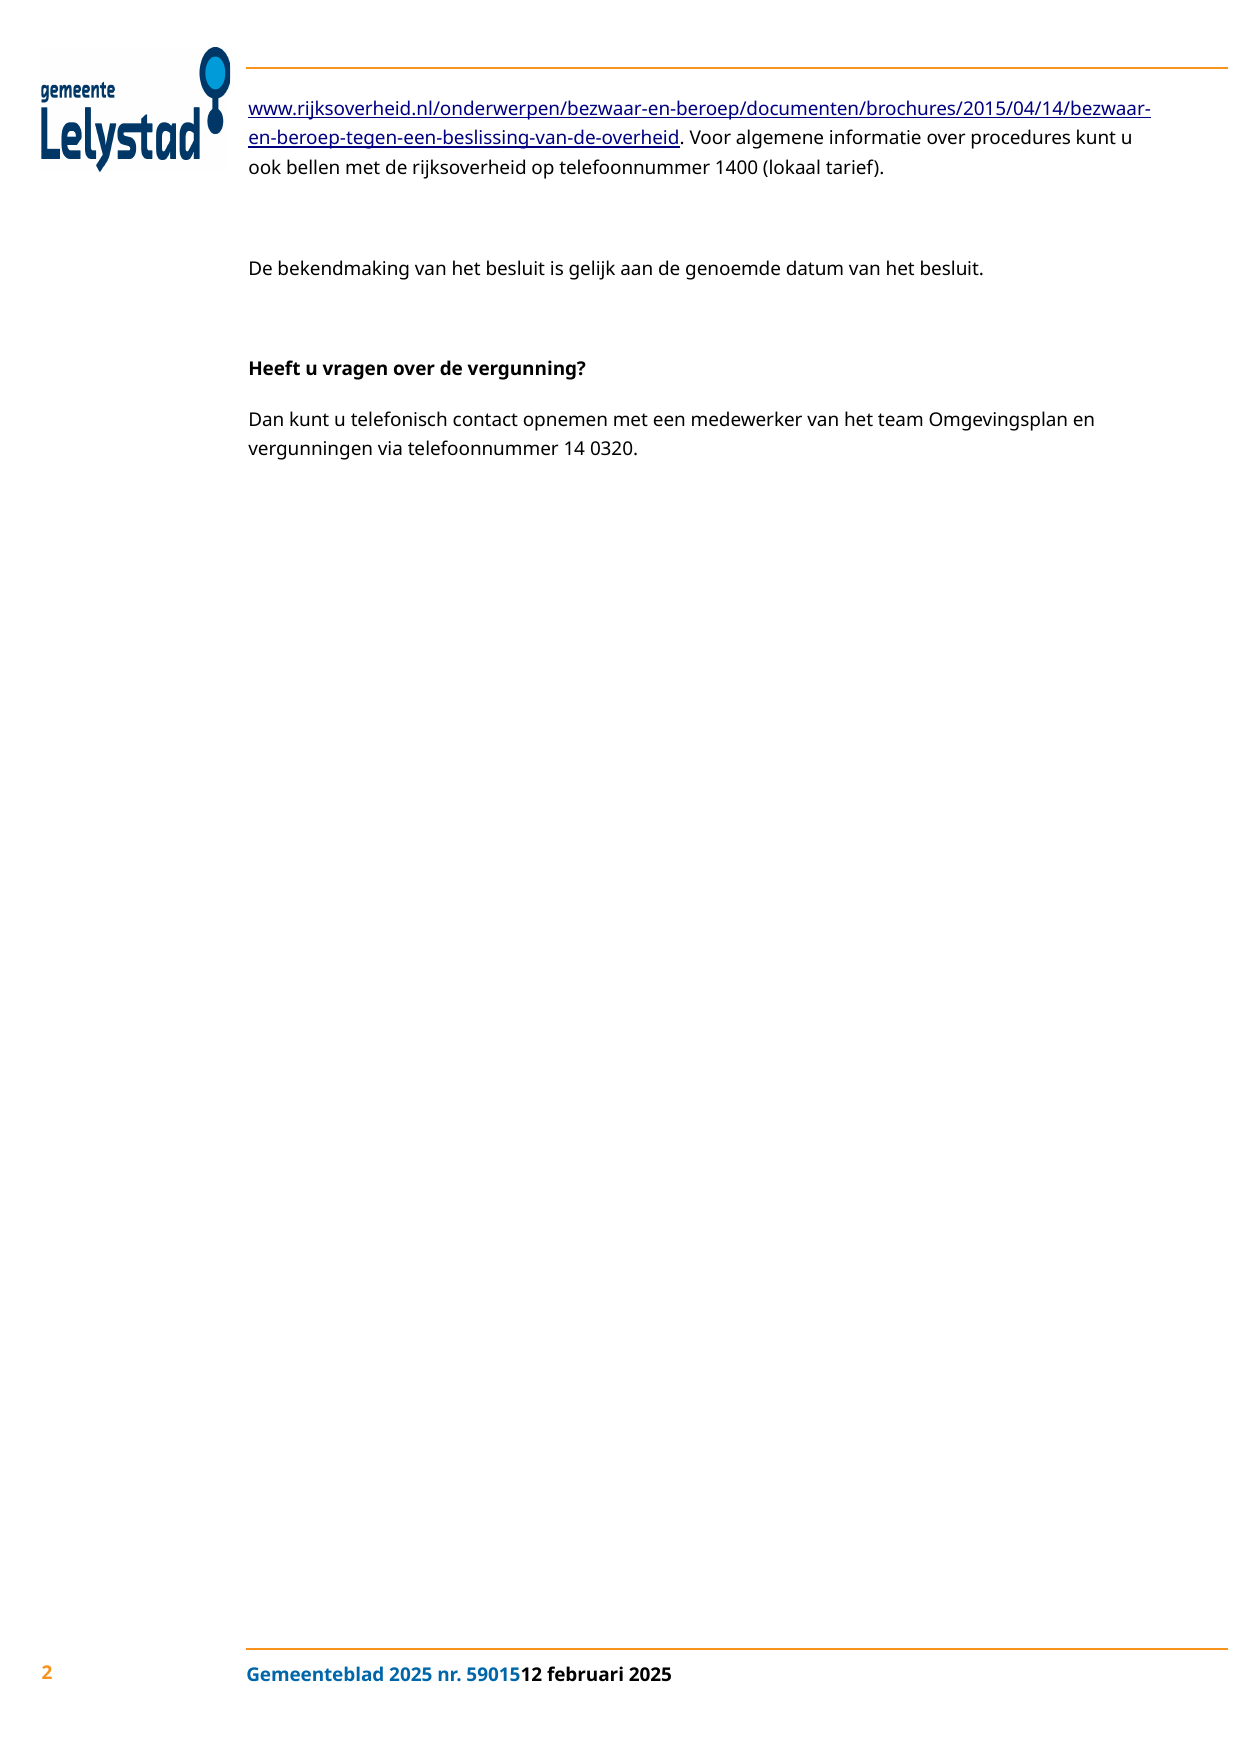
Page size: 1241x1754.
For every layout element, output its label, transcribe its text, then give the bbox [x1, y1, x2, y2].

text Dan kunt u telefonisch contact opnemen met een medewerker van het team Omgevingsplan en vergunningen via telefoonnummer 14 0320. [248, 406, 1152, 461]
text Heeft u vragen over de vergunning? [248, 356, 1152, 381]
picture [41, 47, 231, 172]
text www.rijksoverheid.nl/onderwerpen/bezwaar-en-beroep/documenten/brochures/2015/04/14/bezwaar-en-beroep-tegen-een-beslissing-van-de-overheid. Voor algemene informatie over procedures kunt u ook bellen met de rijksoverheid op telefoonnummer 1400 (lokaal tarief). [248, 95, 1152, 180]
text De bekendmaking van het besluit is gelijk aan de genoemde datum van het besluit. [248, 255, 1152, 281]
